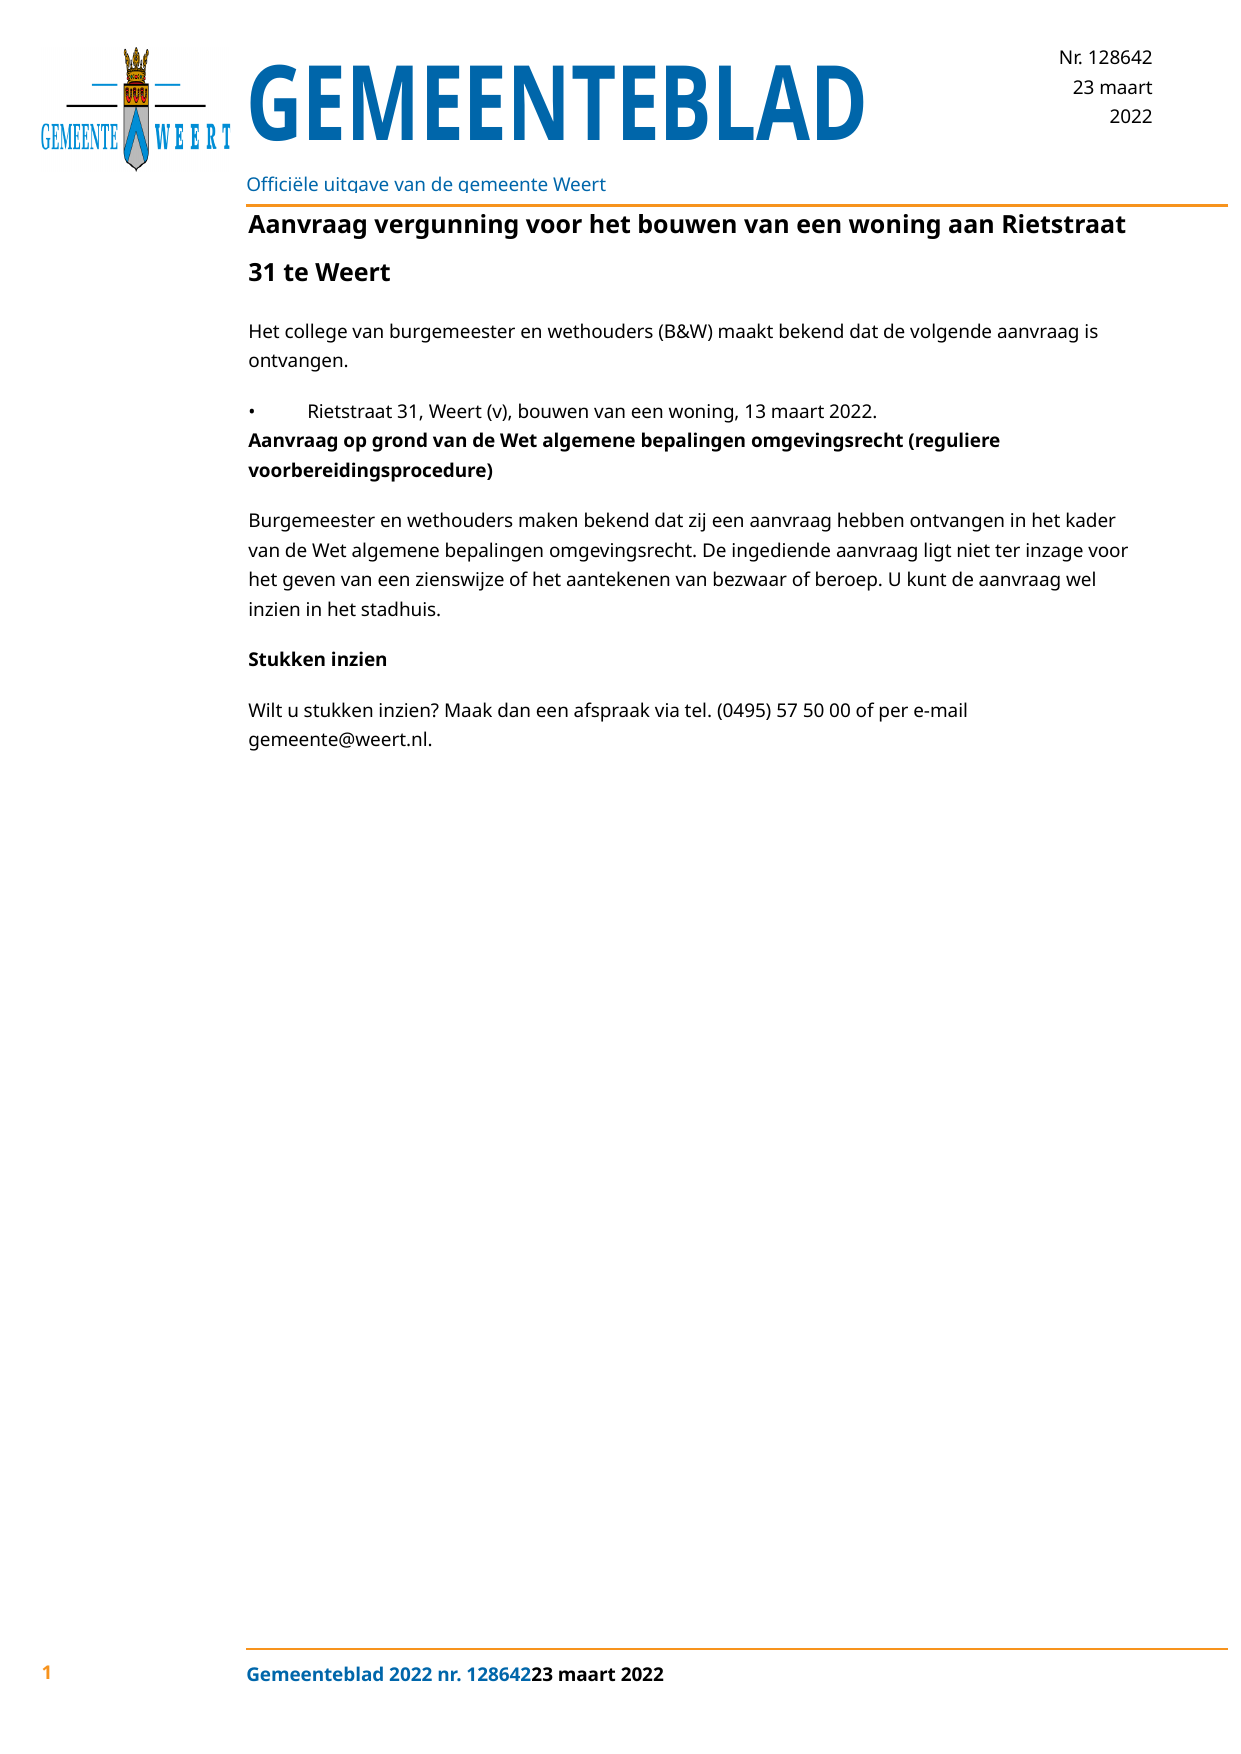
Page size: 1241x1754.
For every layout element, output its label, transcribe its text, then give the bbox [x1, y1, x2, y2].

text Stukken inzien [248, 647, 1152, 672]
text Het college van burgemeester en wethouders (B&W) maakt bekend dat de volgende aanvraag is ontvangen. [248, 318, 1152, 373]
text Burgemeester en wethouders maken bekend dat zij een aanvraag hebben ontvangen in het kader van de Wet algemene bepalingen omgevingsrecht. De ingediende aanvraag ligt niet ter inzage voor het geven van een zienswijze of het aantekenen van bezwaar of beroep. U kunt de aanvraag wel inzien in het stadhuis. [248, 507, 1152, 622]
text Aanvraag vergunning voor het bouwen van een woning aan Rietstraat 31 te Weert [248, 207, 1152, 288]
text Aanvraag op grond van de Wet algemene bepalingen omgevingsrecht (reguliere voorbereidingsprocedure) [248, 427, 1152, 483]
picture [41, 47, 231, 172]
list Rietstraat 31, Weert (v), bouwen van een woning, 13 maart 2022. [248, 398, 1152, 424]
text Wilt u stukken inzien? Maak dan een afspraak via tel. (0495) 57 50 00 of per e-mail gemeente@weert.nl. [248, 697, 1152, 752]
